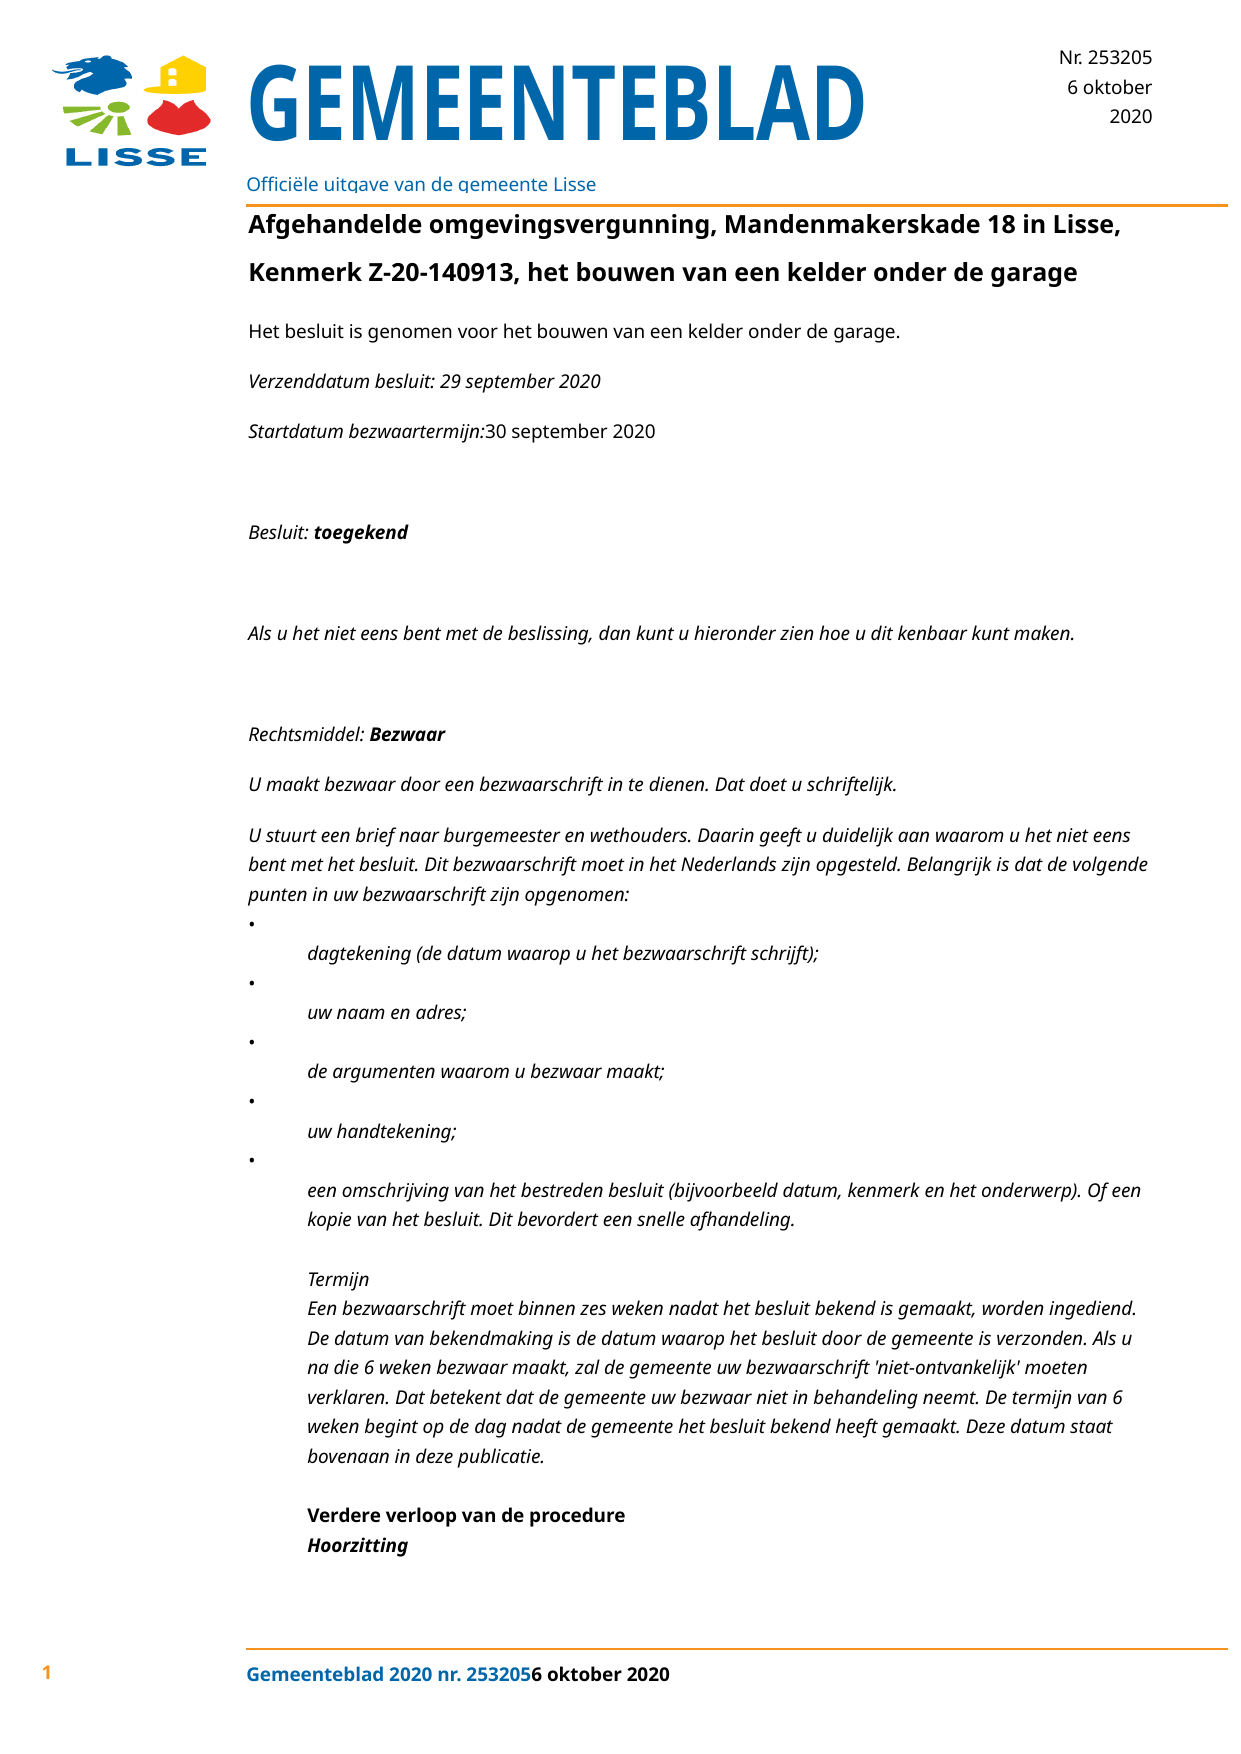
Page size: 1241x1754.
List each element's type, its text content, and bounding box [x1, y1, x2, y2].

list Verdere verloop van de procedure [248, 1502, 1152, 1528]
list Hoorzitting [248, 1532, 1152, 1558]
list een omschrijving van het bestreden besluit (bijvoorbeeld datum, kenmerk en het onderwerp). Of een kopie van het besluit. Dit bevordert een snelle afhandeling. [248, 1177, 1152, 1232]
text Het besluit is genomen voor het bouwen van een kelder onder de garage. [248, 318, 1152, 344]
picture [41, 47, 231, 172]
list uw handtekening; [248, 1118, 1152, 1144]
list Termijn [248, 1266, 1152, 1292]
list Een bezwaarschrift moet binnen zes weken nadat het besluit bekend is gemaakt, worden ingediend. De datum van bekendmaking is de datum waarop het besluit door de gemeente is verzonden. Als u na die 6 weken bezwaar maakt, zal de gemeente uw bezwaarschrift 'niet-ontvankelijk' moeten verklaren. Dat betekent dat de gemeente uw bezwaar niet in behandeling neemt. De termijn van 6 weken begint op de dag nadat de gemeente het besluit bekend heeft gemaakt. Deze datum staat bovenaan in deze publicatie. [248, 1295, 1152, 1469]
text Afgehandelde omgevingsvergunning, Mandenmakerskade 18 in Lisse, Kenmerk Z-20-140913, het bouwen van een kelder onder de garage [248, 207, 1152, 288]
list de argumenten waarom u bezwaar maakt; [248, 1059, 1152, 1084]
text Rechtsmiddel: Bezwaar [248, 721, 1152, 747]
text Als u het niet eens bent met de beslissing, dan kunt u hieronder zien hoe u dit kenbaar kunt maken. [248, 620, 1152, 646]
text U maakt bezwaar door een bezwaarschrift in te dienen. Dat doet u schriftelijk. [248, 772, 1152, 797]
text Besluit: toegekend [248, 519, 1152, 545]
list dagtekening (de datum waarop u het bezwaarschrift schrijft); [248, 940, 1152, 966]
list uw naam en adres; [248, 999, 1152, 1025]
text U stuurt een brief naar burgemeester en wethouders. Daarin geeft u duidelijk aan waarom u het niet eens bent met het besluit. Dit bezwaarschrift moet in het Nederlands zijn opgesteld. Belangrijk is dat de volgende punten in uw bezwaarschrift zijn opgenomen: [248, 822, 1152, 907]
text Verzenddatum besluit: 29 september 2020 [248, 368, 1152, 394]
text Startdatum bezwaartermijn:30 september 2020 [248, 419, 1152, 444]
